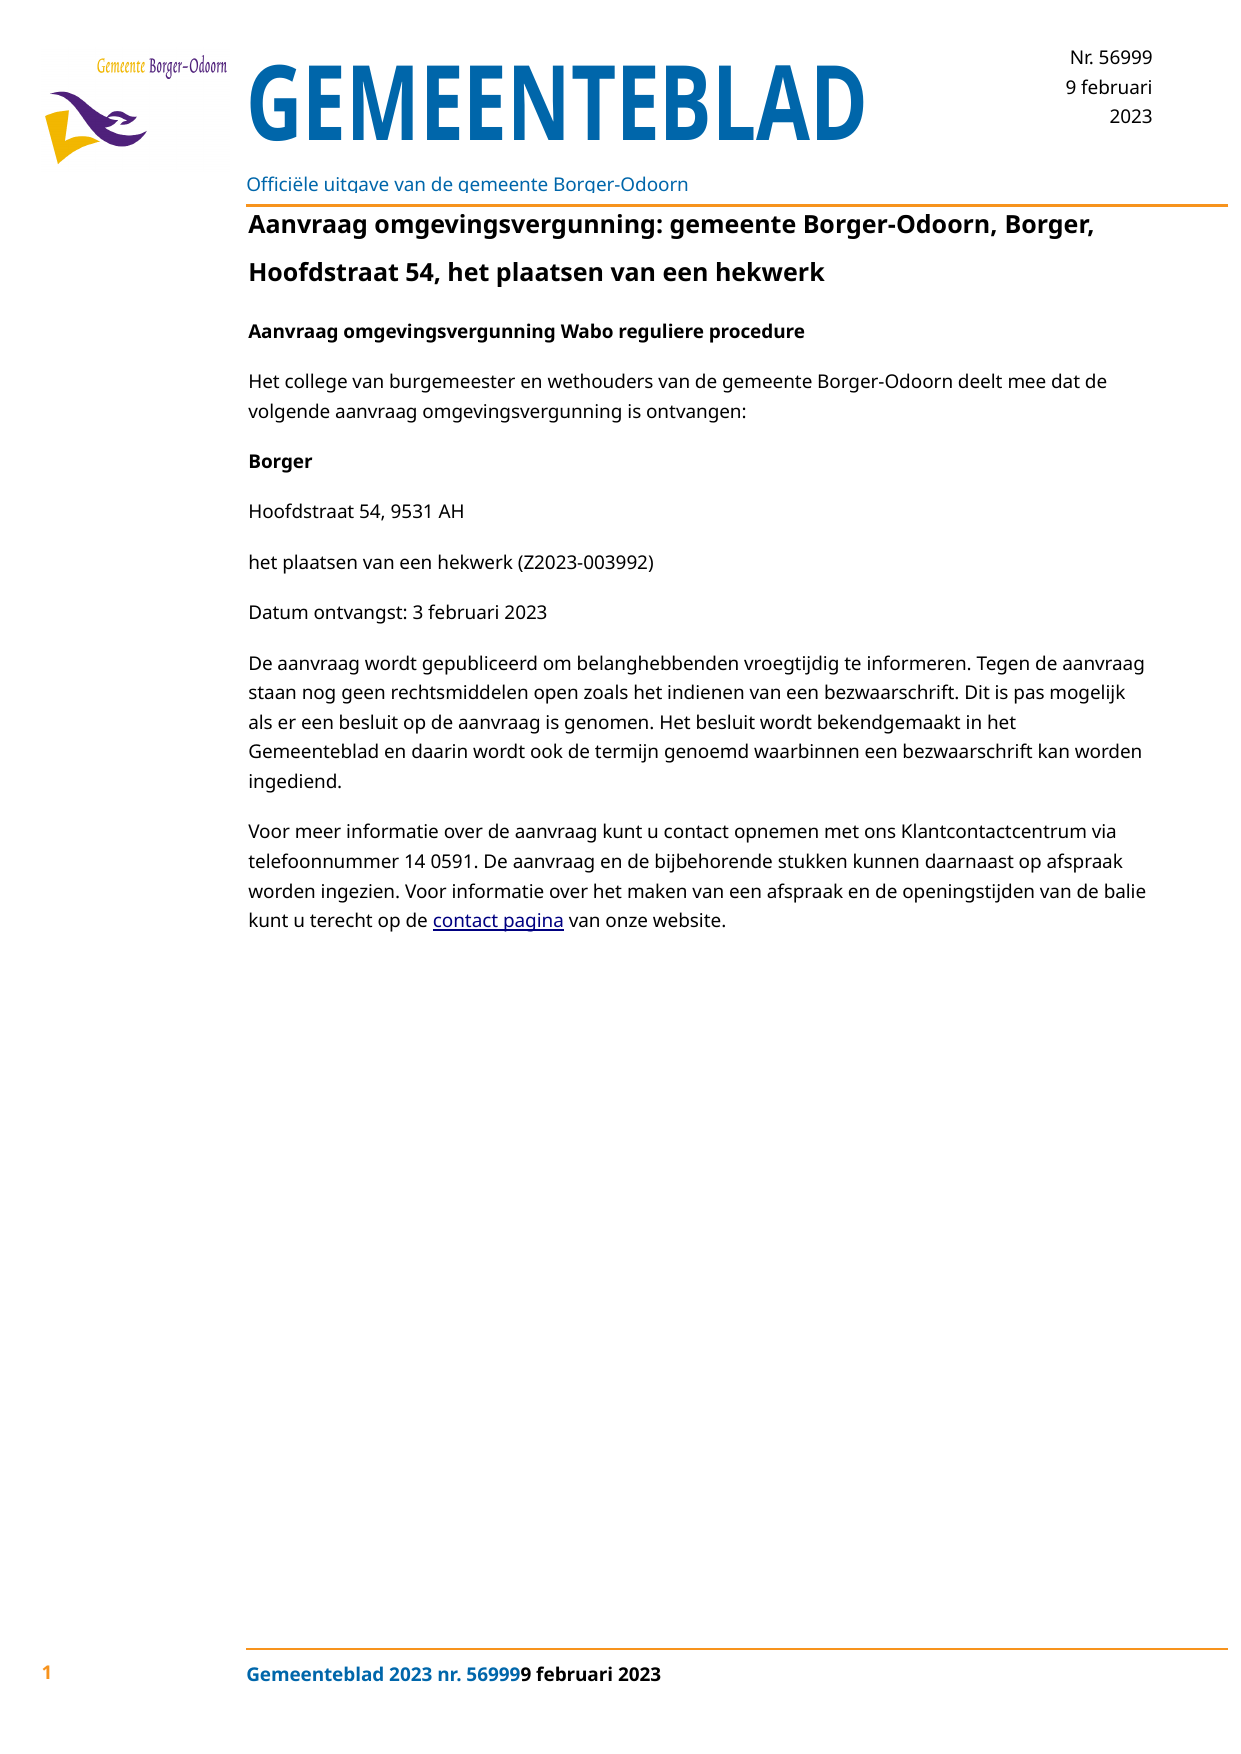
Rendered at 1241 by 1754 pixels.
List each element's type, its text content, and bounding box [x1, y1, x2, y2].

picture [41, 47, 231, 172]
text het plaatsen van een hekwerk (Z2023-003992) [248, 549, 1152, 575]
text De aanvraag wordt gepubliceerd om belanghebbenden vroegtijdig te informeren. Tegen de aanvraag staan nog geen rechtsmiddelen open zoals het indienen van een bezwaarschrift. Dit is pas mogelijk als er een besluit op de aanvraag is genomen. Het besluit wordt bekendgemaakt in het Gemeenteblad en daarin wordt ook de termijn genoemd waarbinnen een bezwaarschrift kan worden ingediend. [248, 650, 1152, 794]
text Voor meer informatie over de aanvraag kunt u contact opnemen met ons Klantcontactcentrum via telefoonnummer 14 0591. De aanvraag en de bijbehorende stukken kunnen daarnaast op afspraak worden ingezien. Voor informatie over het maken van een afspraak en de openingstijden van de balie kunt u terecht op de contact pagina van onze website. [248, 819, 1152, 933]
text Het college van burgemeester en wethouders van de gemeente Borger-Odoorn deelt mee dat de volgende aanvraag omgevingsvergunning is ontvangen: [248, 368, 1152, 424]
text Aanvraag omgevingsvergunning: gemeente Borger-Odoorn, Borger, Hoofdstraat 54, het plaatsen van een hekwerk [248, 207, 1152, 288]
text Borger [248, 448, 1152, 474]
text Datum ontvangst: 3 februari 2023 [248, 599, 1152, 625]
text Aanvraag omgevingsvergunning Wabo reguliere procedure [248, 318, 1152, 344]
text Hoofdstraat 54, 9531 AH [248, 499, 1152, 524]
